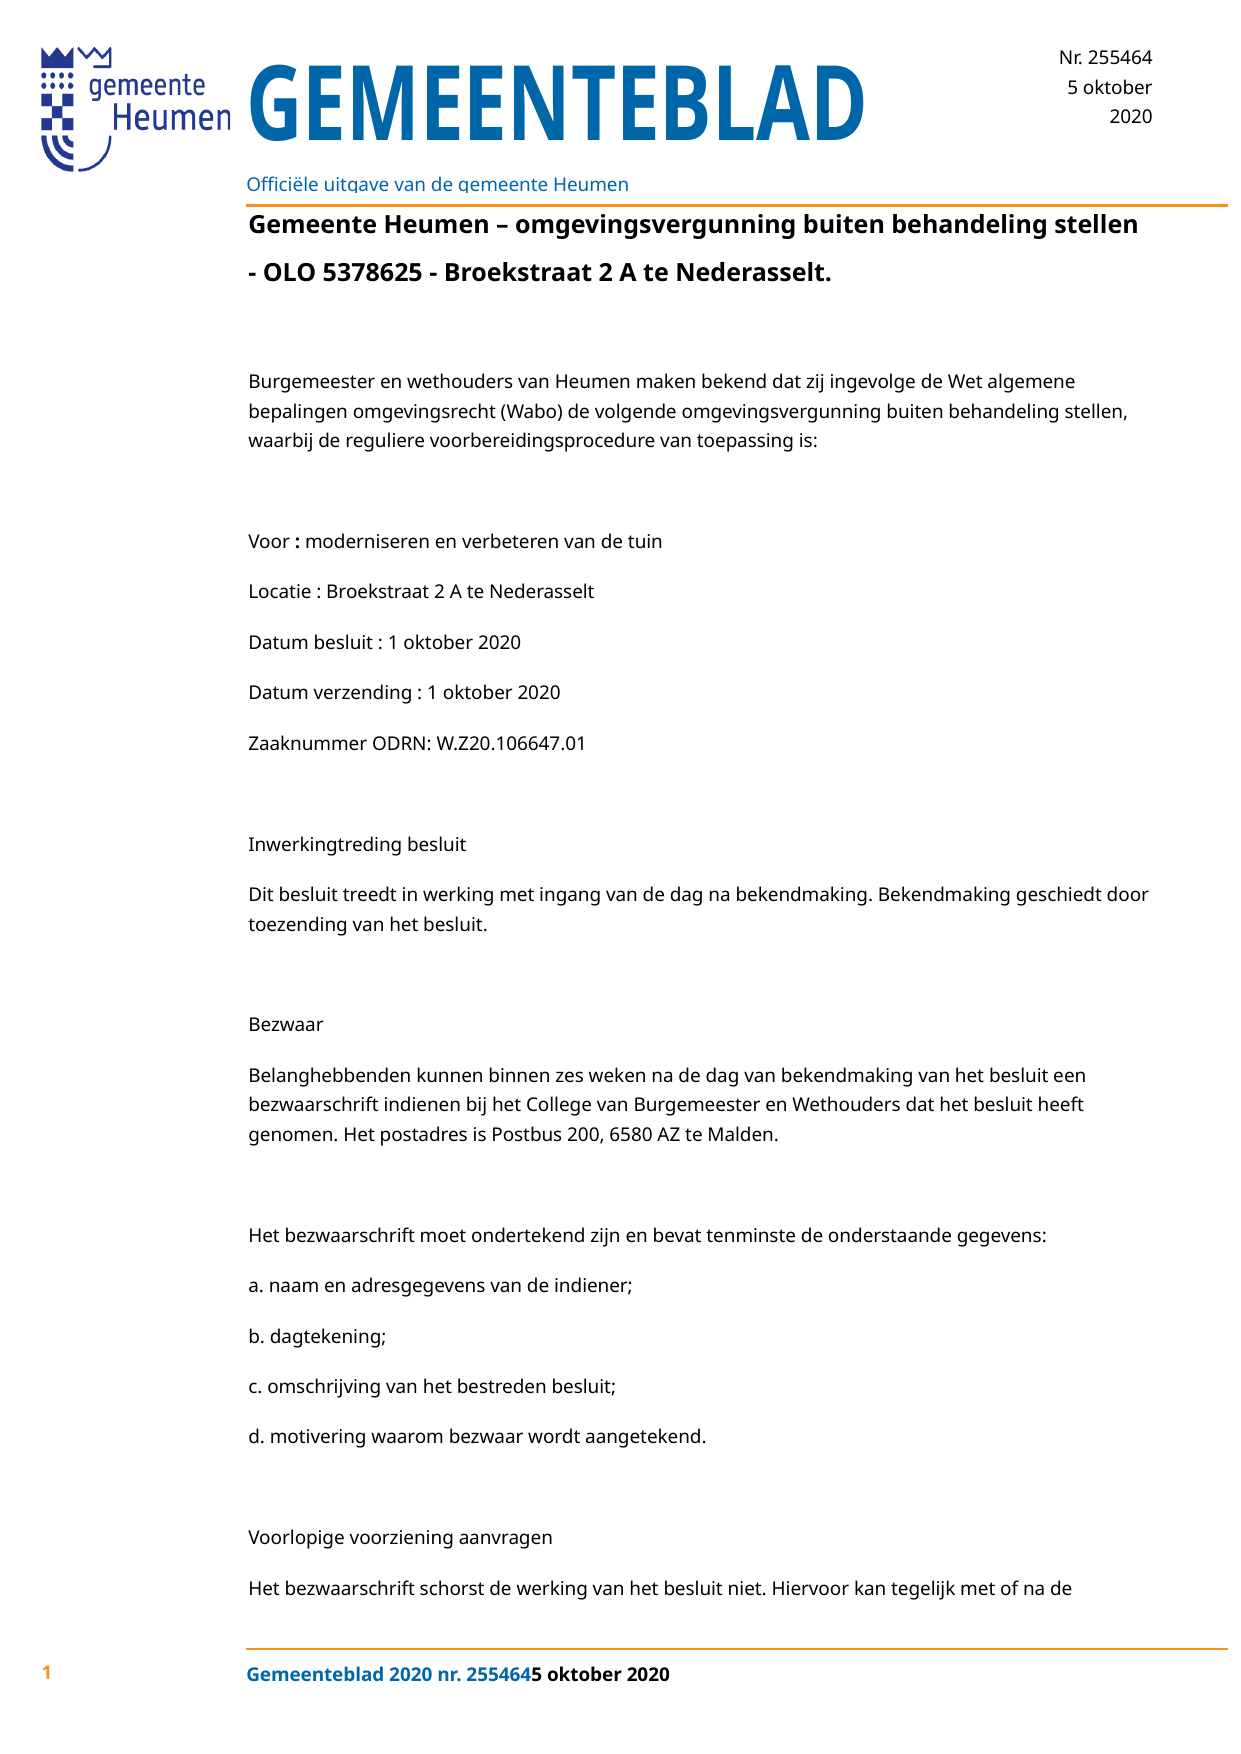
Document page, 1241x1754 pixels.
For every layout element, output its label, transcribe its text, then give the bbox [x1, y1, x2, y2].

text Voor : moderniseren en verbeteren van de tuin [248, 528, 1152, 554]
text Voorlopige voorziening aanvragen [248, 1524, 1152, 1550]
picture [41, 47, 231, 172]
text Gemeente Heumen – omgevingsvergunning buiten behandeling stellen - OLO 5378625 - Broekstraat 2 A te Nederasselt. [248, 207, 1152, 288]
text Datum besluit : 1 oktober 2020 [248, 629, 1152, 655]
text Inwerkingtreding besluit [248, 831, 1152, 857]
text Dit besluit treedt in werking met ingang van de dag na bekendmaking. Bekendmaking geschiedt door toezending van het besluit. [248, 881, 1152, 937]
text a. naam en adresgegevens van de indiener; [248, 1272, 1152, 1298]
text b. dagtekening; [248, 1323, 1152, 1349]
text Belanghebbenden kunnen binnen zes weken na de dag van bekendmaking van het besluit een bezwaarschrift indienen bij het College van Burgemeester en Wethouders dat het besluit heeft genomen. Het postadres is Postbus 200, 6580 AZ te Malden. [248, 1062, 1152, 1147]
text Burgemeester en wethouders van Heumen maken bekend dat zij ingevolge de Wet algemene bepalingen omgevingsrecht (Wabo) de volgende omgevingsvergunning buiten behandeling stellen, waarbij de reguliere voorbereidingsprocedure van toepassing is: [248, 368, 1152, 453]
text d. motivering waarom bezwaar wordt aangetekend. [248, 1424, 1152, 1449]
text c. omschrijving van het bestreden besluit; [248, 1373, 1152, 1399]
text Het bezwaarschrift schorst de werking van het besluit niet. Hiervoor kan tegelijk met of na de [248, 1575, 1152, 1601]
text Locatie : Broekstraat 2 A te Nederasselt [248, 579, 1152, 604]
text Datum verzending : 1 oktober 2020 [248, 679, 1152, 705]
text Het bezwaarschrift moet ondertekend zijn en bevat tenminste de onderstaande gegevens: [248, 1222, 1152, 1248]
text Bezwaar [248, 1012, 1152, 1037]
text Zaaknummer ODRN: W.Z20.106647.01 [248, 730, 1152, 756]
